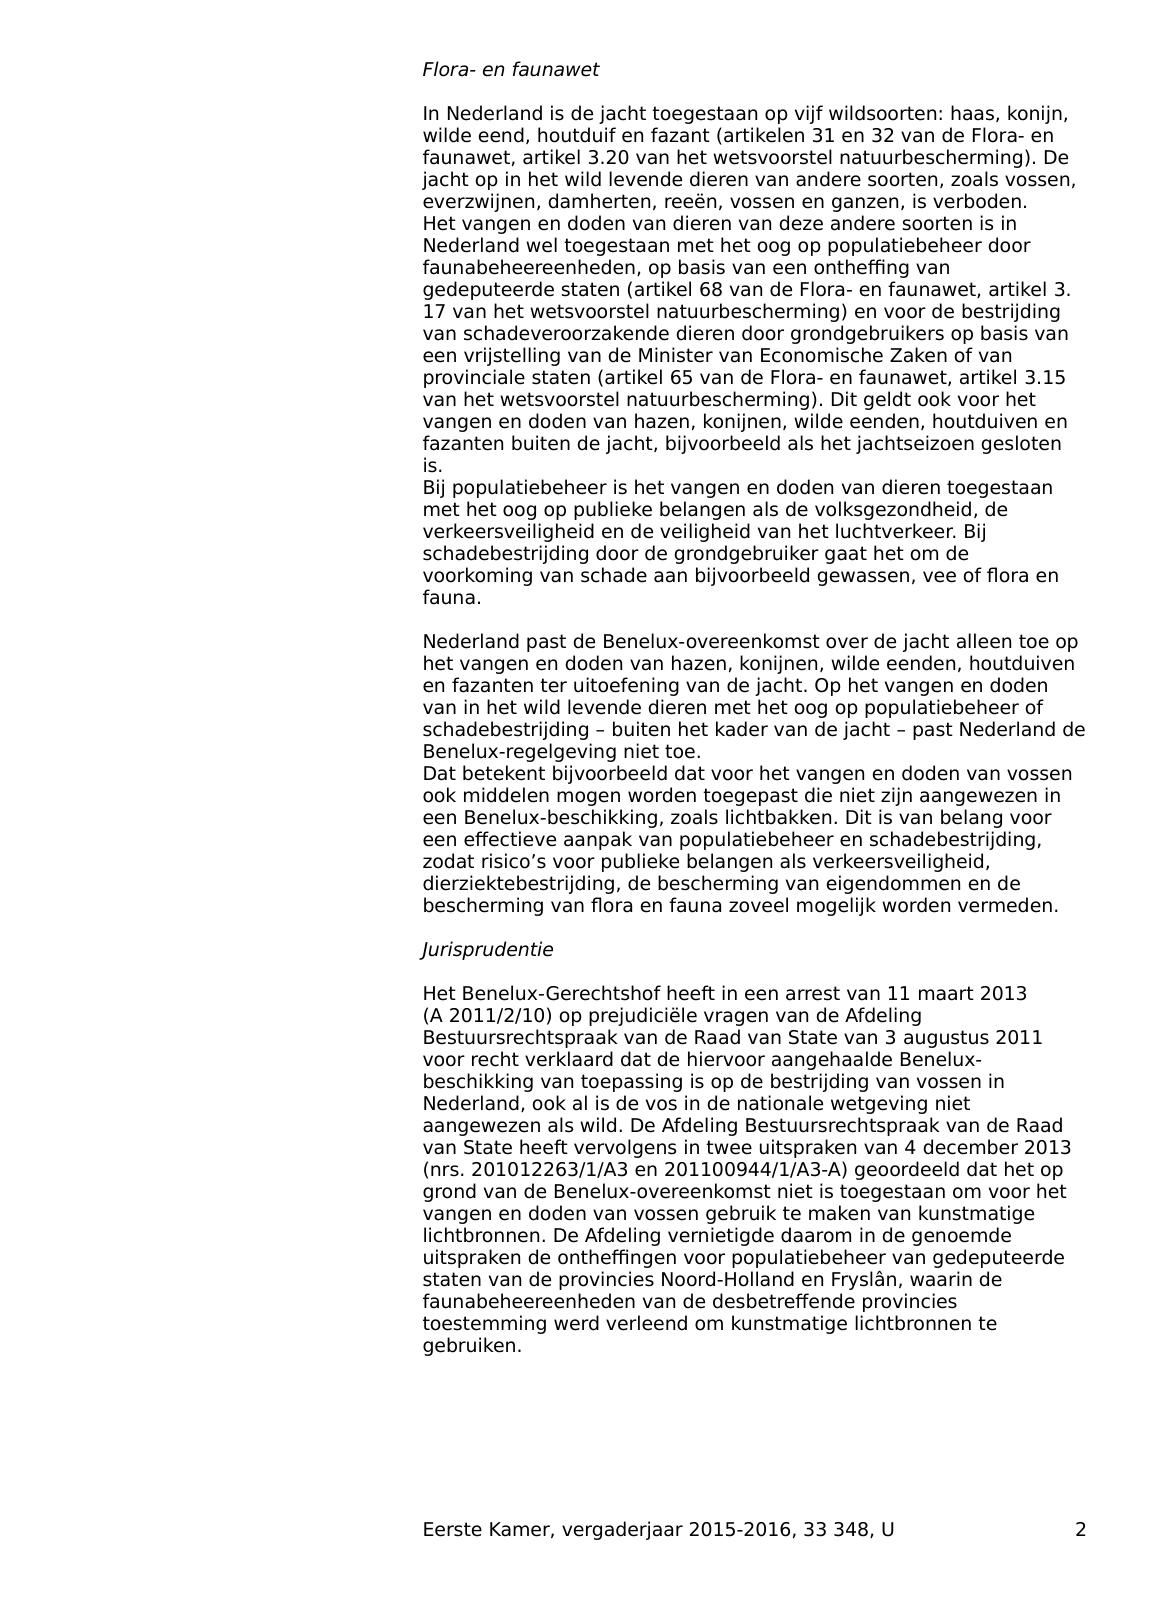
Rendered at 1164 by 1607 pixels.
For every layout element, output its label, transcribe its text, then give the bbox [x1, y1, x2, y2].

subtitle Flora- en faunawet [422, 59, 1087, 81]
text Het vangen en doden van dieren van deze andere soorten is in Nederland wel toegestaan met het oog op populatiebeheer door faunabeheereenheden, op basis van een ontheffing van gedeputeerde staten (artikel 68 van de Flora- en faunawet, artikel 3. 17 van het wetsvoorstel natuurbescherming) en voor de bestrijding van schadeveroorzakende dieren door grondgebruikers op basis van een vrijstelling van de Minister van Economische Zaken of van provinciale staten (artikel 65 van de Flora- en faunawet, artikel 3.15 van het wetsvoorstel natuurbescherming). Dit geldt ook voor het vangen en doden van hazen, konijnen, wilde eenden, houtduiven en fazanten buiten de jacht, bijvoorbeeld als het jachtseizoen gesloten is. [422, 213, 1087, 477]
text Dat betekent bijvoorbeeld dat voor het vangen en doden van vossen ook middelen mogen worden toegepast die niet zijn aangewezen in een Benelux-beschikking, zoals lichtbakken. Dit is van belang voor een effectieve aanpak van populatiebeheer en schadebestrijding, zodat risico’s voor publieke belangen als verkeersveiligheid, dierziektebestrijding, de bescherming van eigendommen en de bescherming van flora en fauna zoveel mogelijk worden vermeden. [422, 763, 1087, 917]
text Het Benelux-Gerechtshof heeft in een arrest van 11 maart 2013 (A 2011/2/10) op prejudiciële vragen van de Afdeling Bestuursrechtspraak van de Raad van State van 3 augustus 2011 voor recht verklaard dat de hiervoor aangehaalde Benelux-beschikking van toepassing is op de bestrijding van vossen in Nederland, ook al is de vos in de nationale wetgeving niet aangewezen als wild. De Afdeling Bestuursrechtspraak van de Raad van State heeft vervolgens in twee uitspraken van 4 december 2013 (nrs. 201012263/1/A3 en 201100944/1/A3-A) geoordeeld dat het op grond van de Benelux-overeenkomst niet is toegestaan om voor het vangen en doden van vossen gebruik te maken van kunstmatige lichtbronnen. De Afdeling vernietigde daarom in de genoemde uitspraken de ontheffingen voor populatiebeheer van gedeputeerde staten van de provincies Noord-Holland en Fryslân, waarin de faunabeheereenheden van de desbetreffende provincies toestemming werd verleend om kunstmatige lichtbronnen te gebruiken. [422, 983, 1087, 1357]
text Nederland past de Benelux-overeenkomst over de jacht alleen toe op het vangen en doden van hazen, konijnen, wilde eenden, houtduiven en fazanten ter uitoefening van de jacht. Op het vangen en doden van in het wild levende dieren met het oog op populatiebeheer of schadebestrijding – buiten het kader van de jacht – past Nederland de Benelux-regelgeving niet toe. [422, 631, 1087, 763]
text Bij populatiebeheer is het vangen en doden van dieren toegestaan met het oog op publieke belangen als de volksgezondheid, de verkeersveiligheid en de veiligheid van het luchtverkeer. Bij schadebestrijding door de grondgebruiker gaat het om de voorkoming van schade aan bijvoorbeeld gewassen, vee of flora en fauna. [422, 477, 1087, 609]
text In Nederland is de jacht toegestaan op vijf wildsoorten: haas, konijn, wilde eend, houtduif en fazant (artikelen 31 en 32 van de Flora- en faunawet, artikel 3.20 van het wetsvoorstel natuurbescherming). De jacht op in het wild levende dieren van andere soorten, zoals vossen, everzwijnen, damherten, reeën, vossen en ganzen, is verboden. [422, 103, 1087, 213]
subtitle Jurisprudentie [422, 939, 1087, 961]
